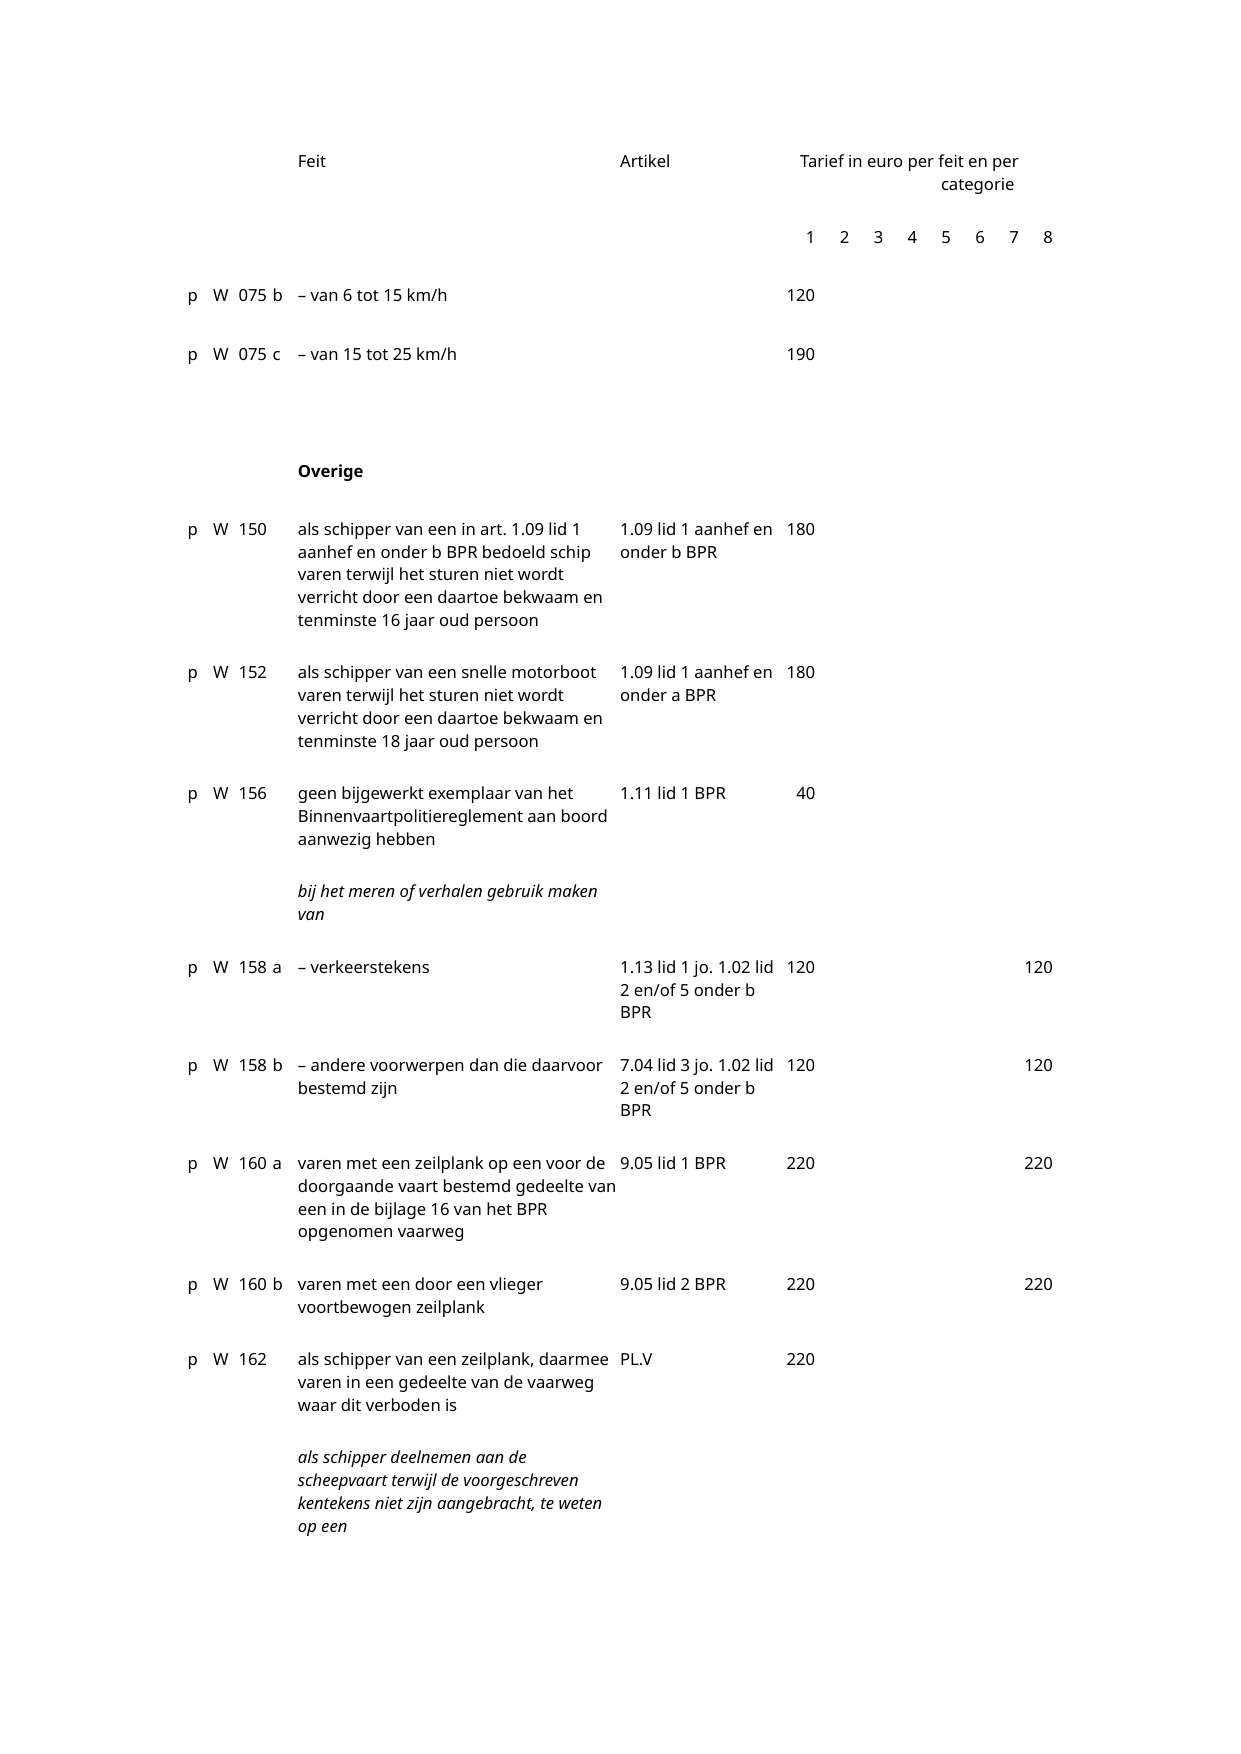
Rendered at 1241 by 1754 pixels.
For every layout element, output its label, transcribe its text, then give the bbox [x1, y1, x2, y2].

table_cell [883, 1446, 917, 1567]
table_cell [985, 284, 1019, 342]
table_cell 5 [917, 225, 951, 284]
table_cell [849, 1054, 883, 1152]
table_header Tarief in euro per feit en per categorie [781, 150, 1019, 225]
table_cell [849, 518, 883, 661]
table_cell [917, 401, 951, 459]
table_header Feit [298, 150, 620, 225]
table_cell [815, 1152, 849, 1273]
table_cell [1019, 1446, 1053, 1567]
table_cell 1.13 lid 1 jo. 1.02 lid 2 en/of 5 onder b BPR [620, 956, 781, 1054]
table_cell 220 [1019, 1152, 1053, 1273]
table_cell [883, 1348, 917, 1446]
table_cell [883, 1273, 917, 1348]
table_cell [815, 661, 849, 782]
table_cell W [213, 1273, 238, 1348]
table_cell [985, 956, 1019, 1054]
table_cell p [188, 518, 213, 661]
table_cell 4 [883, 225, 917, 284]
table_cell 120 [781, 284, 815, 342]
table_cell [620, 880, 781, 956]
table_cell 156 [238, 782, 272, 880]
table_cell [238, 401, 272, 459]
table_cell 160 [238, 1273, 272, 1348]
table_cell 190 [781, 342, 815, 401]
table_cell [272, 782, 298, 880]
table_cell [849, 284, 883, 342]
table_cell [849, 782, 883, 880]
table_cell [213, 880, 238, 956]
table_cell [917, 782, 951, 880]
table_cell 120 [781, 956, 815, 1054]
table_cell [213, 225, 238, 284]
table_cell 160 [238, 1152, 272, 1273]
table_header [272, 150, 298, 225]
table_cell 9.05 lid 2 BPR [620, 1273, 781, 1348]
table_cell W [213, 518, 238, 661]
table_cell – van 15 tot 25 km/h [298, 342, 620, 401]
table_cell b [272, 1054, 298, 1152]
table_cell [238, 225, 272, 284]
table_cell 075 [238, 284, 272, 342]
table_cell b [272, 284, 298, 342]
table_cell W [213, 782, 238, 880]
table_cell [620, 1446, 781, 1567]
table_cell [849, 956, 883, 1054]
table_cell [815, 401, 849, 459]
table_cell 152 [238, 661, 272, 782]
table_cell als schipper van een in art. 1.09 lid 1 aanhef en onder b BPR bedoeld schip varen terwijl het sturen niet wordt verricht door een daartoe bekwaam en tenminste 16 jaar oud persoon [298, 518, 620, 661]
table_cell Overige [298, 459, 620, 518]
table_header Artikel [620, 150, 781, 225]
table_cell [188, 880, 213, 956]
table_cell [951, 459, 985, 518]
table_cell [917, 1152, 951, 1273]
table_cell a [272, 1152, 298, 1273]
table_cell [883, 956, 917, 1054]
table_cell [985, 1152, 1019, 1273]
table_cell [951, 1273, 985, 1348]
table_cell [815, 342, 849, 401]
table_cell [917, 880, 951, 956]
table_cell [849, 1273, 883, 1348]
table_cell W [213, 956, 238, 1054]
table_cell p [188, 1273, 213, 1348]
table_cell [298, 401, 620, 459]
table_cell [951, 401, 985, 459]
table_cell [1019, 661, 1053, 782]
table_cell [917, 1446, 951, 1567]
table_cell 220 [781, 1348, 815, 1446]
table_cell 9.05 lid 1 BPR [620, 1152, 781, 1273]
table_cell 7 [985, 225, 1019, 284]
table_cell [951, 342, 985, 401]
table_cell [985, 661, 1019, 782]
table_cell [917, 956, 951, 1054]
table_cell [272, 1348, 298, 1446]
table_cell 220 [781, 1152, 815, 1273]
table_cell PL.V [620, 1348, 781, 1446]
table_cell 180 [781, 661, 815, 782]
table_cell [951, 1348, 985, 1446]
table_cell W [213, 284, 238, 342]
table_cell [917, 518, 951, 661]
table_cell [849, 342, 883, 401]
table_cell [917, 342, 951, 401]
table_cell 40 [781, 782, 815, 880]
table_cell [985, 342, 1019, 401]
table_cell 8 [1019, 225, 1053, 284]
table_cell [272, 880, 298, 956]
table_cell [883, 518, 917, 661]
table_cell [849, 1152, 883, 1273]
table_cell [815, 1348, 849, 1446]
table_cell [849, 1348, 883, 1446]
table_cell 120 [1019, 1054, 1053, 1152]
table_cell [815, 782, 849, 880]
table_cell [1019, 518, 1053, 661]
table_cell – van 6 tot 15 km/h [298, 284, 620, 342]
table_cell 158 [238, 956, 272, 1054]
table_cell 2 [815, 225, 849, 284]
table_cell [272, 459, 298, 518]
table_cell [951, 1054, 985, 1152]
table_cell [815, 1054, 849, 1152]
table_cell 220 [1019, 1273, 1053, 1348]
table_cell [951, 782, 985, 880]
table_cell 220 [781, 1273, 815, 1348]
table_cell 3 [849, 225, 883, 284]
table_cell [781, 1446, 815, 1567]
table_cell [985, 1273, 1019, 1348]
table_cell 6 [951, 225, 985, 284]
table_cell [272, 518, 298, 661]
table_cell [188, 225, 213, 284]
table_header [188, 150, 213, 225]
table_cell [917, 1273, 951, 1348]
table_cell [1019, 459, 1053, 518]
table_cell varen met een door een vlieger voortbewogen zeilplank [298, 1273, 620, 1348]
table_cell [883, 401, 917, 459]
table_cell [849, 459, 883, 518]
table_cell 158 [238, 1054, 272, 1152]
table_cell [917, 661, 951, 782]
table_cell [951, 661, 985, 782]
table_cell [883, 284, 917, 342]
table_cell W [213, 661, 238, 782]
table_cell [985, 518, 1019, 661]
table_cell p [188, 284, 213, 342]
table_cell [620, 459, 781, 518]
table_cell [951, 1152, 985, 1273]
table_cell [272, 661, 298, 782]
table_cell [985, 782, 1019, 880]
table_cell [951, 284, 985, 342]
table_cell 1.11 lid 1 BPR [620, 782, 781, 880]
table_cell [917, 284, 951, 342]
table_cell [1019, 782, 1053, 880]
table_cell 7.04 lid 3 jo. 1.02 lid 2 en/of 5 onder b BPR [620, 1054, 781, 1152]
table_cell [781, 401, 815, 459]
table_cell p [188, 1152, 213, 1273]
table_cell [238, 880, 272, 956]
table_cell b [272, 1273, 298, 1348]
table_cell a [272, 956, 298, 1054]
table_cell [815, 1446, 849, 1567]
table_cell [985, 1054, 1019, 1152]
table_cell 1.09 lid 1 aanhef en onder a BPR [620, 661, 781, 782]
table_cell [849, 880, 883, 956]
table_cell [815, 284, 849, 342]
table_cell W [213, 1054, 238, 1152]
table_header [238, 150, 272, 225]
table_cell [815, 956, 849, 1054]
table_cell [985, 459, 1019, 518]
table_cell [883, 661, 917, 782]
table_cell bij het meren of verhalen gebruik maken van [298, 880, 620, 956]
table_cell [238, 459, 272, 518]
table_cell [951, 1446, 985, 1567]
table_cell [188, 459, 213, 518]
table_cell [985, 1348, 1019, 1446]
table_cell 120 [1019, 956, 1053, 1054]
table_cell als schipper van een zeilplank, daarmee varen in een gedeelte van de vaarweg waar dit verboden is [298, 1348, 620, 1446]
table_cell p [188, 1348, 213, 1446]
table_cell [951, 518, 985, 661]
table_cell 120 [781, 1054, 815, 1152]
table_cell [815, 518, 849, 661]
table_cell [298, 225, 620, 284]
table_cell p [188, 342, 213, 401]
table_cell [213, 401, 238, 459]
table_cell [620, 225, 781, 284]
table_cell [1019, 342, 1053, 401]
table_header [213, 150, 238, 225]
table_cell [272, 401, 298, 459]
table_cell 1 [781, 225, 815, 284]
table_cell 180 [781, 518, 815, 661]
table_cell [781, 459, 815, 518]
table_cell als schipper deelnemen aan de scheepvaart terwijl de voorgeschreven kentekens niet zijn aangebracht, te weten op een [298, 1446, 620, 1567]
table_cell [1019, 401, 1053, 459]
table_cell [883, 1152, 917, 1273]
table_cell [815, 459, 849, 518]
table_cell [883, 880, 917, 956]
table_cell [917, 1054, 951, 1152]
table_cell [815, 1273, 849, 1348]
table_cell [951, 956, 985, 1054]
table_cell W [213, 1152, 238, 1273]
table_cell [985, 1446, 1019, 1567]
table_cell [272, 1446, 298, 1567]
table_cell [849, 1446, 883, 1567]
table_cell W [213, 342, 238, 401]
table_cell – verkeerstekens [298, 956, 620, 1054]
table_cell [951, 880, 985, 956]
table_header [1019, 150, 1053, 225]
table_cell [781, 880, 815, 956]
table_cell [985, 401, 1019, 459]
table_cell [213, 459, 238, 518]
table_cell W [213, 1348, 238, 1446]
table_cell [1019, 284, 1053, 342]
table_cell 075 [238, 342, 272, 401]
table_cell 162 [238, 1348, 272, 1446]
table_cell varen met een zeilplank op een voor de doorgaande vaart bestemd gedeelte van een in de bijlage 16 van het BPR opgenomen vaarweg [298, 1152, 620, 1273]
table_cell [849, 401, 883, 459]
table_cell p [188, 1054, 213, 1152]
table_cell [213, 1446, 238, 1567]
table_cell geen bijgewerkt exemplaar van het Binnenvaartpolitiereglement aan boord aanwezig hebben [298, 782, 620, 880]
table_cell als schipper van een snelle motorboot varen terwijl het sturen niet wordt verricht door een daartoe bekwaam en tenminste 18 jaar oud persoon [298, 661, 620, 782]
table_cell [620, 284, 781, 342]
table_cell [238, 1446, 272, 1567]
table_cell [620, 401, 781, 459]
table_cell [272, 225, 298, 284]
table_cell [883, 459, 917, 518]
table_cell [188, 401, 213, 459]
table_cell 150 [238, 518, 272, 661]
table_cell [917, 459, 951, 518]
table_cell [188, 1446, 213, 1567]
table_cell [883, 342, 917, 401]
table_cell [883, 782, 917, 880]
table_cell [1019, 1348, 1053, 1446]
table_cell p [188, 782, 213, 880]
table_cell [620, 342, 781, 401]
table_cell [1019, 880, 1053, 956]
table_cell [883, 1054, 917, 1152]
table_cell [815, 880, 849, 956]
table_cell – andere voorwerpen dan die daarvoor bestemd zijn [298, 1054, 620, 1152]
table_cell c [272, 342, 298, 401]
table_cell p [188, 661, 213, 782]
table_cell p [188, 956, 213, 1054]
table_cell [917, 1348, 951, 1446]
table_cell [849, 661, 883, 782]
table_cell [985, 880, 1019, 956]
table_cell 1.09 lid 1 aanhef en onder b BPR [620, 518, 781, 661]
